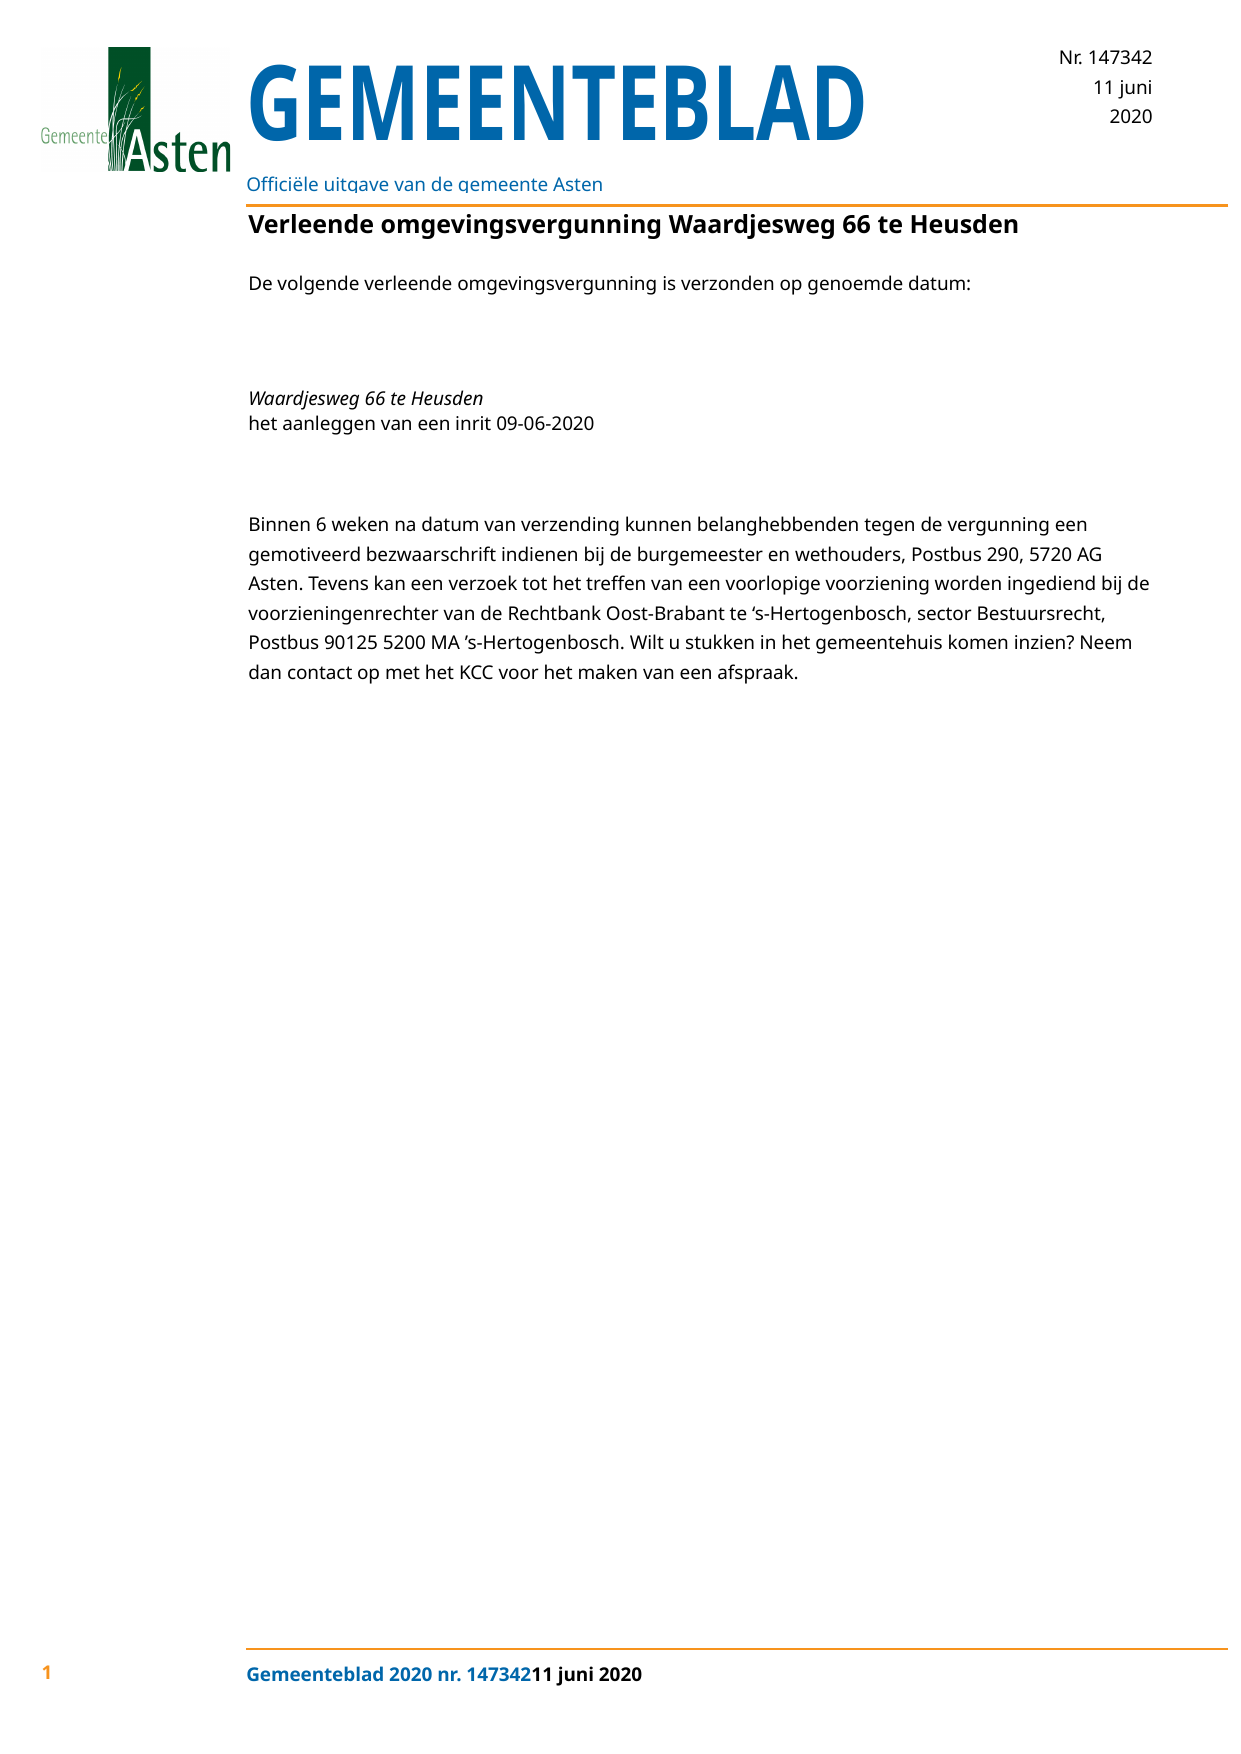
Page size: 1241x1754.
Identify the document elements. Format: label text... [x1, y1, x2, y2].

text het aanleggen van een inrit 09-06-2020 [248, 410, 1152, 436]
text De volgende verleende omgevingsvergunning is verzonden op genoemde datum: [248, 270, 1152, 296]
text Binnen 6 weken na datum van verzending kunnen belanghebbenden tegen de vergunning een gemotiveerd bezwaarschrift indienen bij de burgemeester en wethouders, Postbus 290, 5720 AG Asten. Tevens kan een verzoek tot het treffen van een voorlopige voorziening worden ingediend bij de voorzieningenrechter van de Rechtbank Oost-Brabant te ‘s-Hertogenbosch, sector Bestuursrecht, Postbus 90125 5200 MA ’s-Hertogenbosch. Wilt u stukken in het gemeentehuis komen inzien? Neem dan contact op met het KCC voor het maken van een afspraak. [248, 511, 1152, 685]
picture [41, 47, 231, 172]
text Verleende omgevingsvergunning Waardjesweg 66 te Heusden [248, 207, 1152, 241]
text Waardjesweg 66 te Heusden [248, 385, 1152, 410]
